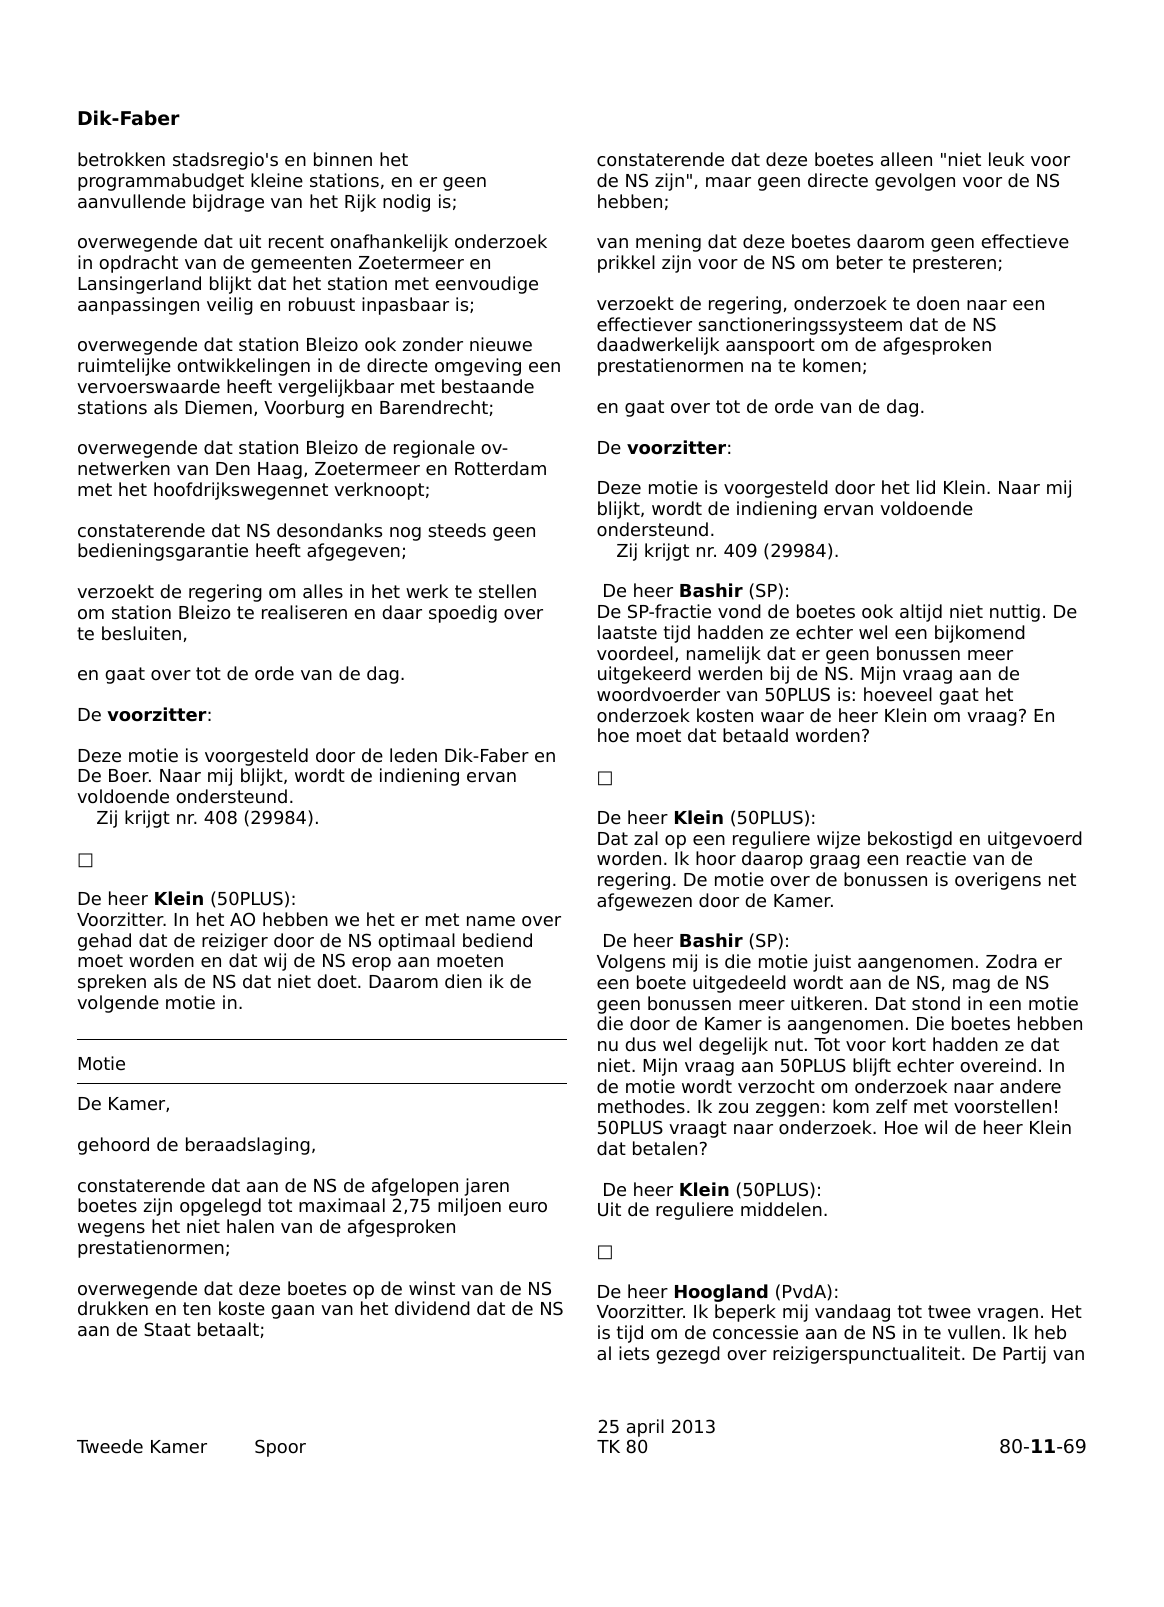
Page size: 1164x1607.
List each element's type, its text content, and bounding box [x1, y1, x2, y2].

text Dat zal op een reguliere wijze bekostigd en uitgevoerd worden. Ik hoor daarop graag een reactie van de regering. De motie over de bonussen is overigens net afgewezen door de Kamer. [596, 828, 1087, 911]
text overwegende dat station Bleizo ook zonder nieuwe ruimtelijke ontwikkelingen in de directe omgeving een vervoerswaarde heeft vergelijkbaar met bestaande stations als Diemen, Voorburg en Barendrecht; [77, 335, 567, 418]
text Volgens mij is die motie juist aangenomen. Zodra er een boete uitgedeeld wordt aan de NS, mag de NS geen bonussen meer uitkeren. Dat stond in een motie die door de Kamer is aangenomen. Die boetes hebben nu dus wel degelijk nut. Tot voor kort hadden ze dat niet. Mijn vraag aan 50PLUS blijft echter overeind. In de motie wordt verzocht om onderzoek naar andere methodes. Ik zou zeggen: kom zelf met voorstellen! 50PLUS vraagt naar onderzoek. Hoe wil de heer Klein dat betalen? [596, 952, 1087, 1159]
text Voorzitter. In het AO hebben we het er met name over gehad dat de reiziger door de NS optimaal bediend moet worden en dat wij de NS erop aan moeten spreken als de NS dat niet doet. Daarom dien ik de volgende motie in. [77, 910, 567, 1013]
text overwegende dat deze boetes op de winst van de NS drukken en ten koste gaan van het dividend dat de NS aan de Staat betaalt; [77, 1278, 567, 1341]
text De voorzitter: [596, 437, 1087, 458]
text De Kamer, [77, 1094, 567, 1115]
text □ [596, 1241, 1087, 1262]
text □ [596, 767, 1087, 788]
text Deze motie is voorgesteld door het lid Klein. Naar mij blijkt, wordt de indiening ervan voldoende ondersteund. [596, 478, 1087, 540]
text en gaat over tot de orde van de dag. [596, 397, 1087, 417]
text De heer Klein (50PLUS): [596, 1179, 1087, 1200]
text De heer Klein (50PLUS): [596, 808, 1087, 828]
text □ [77, 848, 567, 869]
text De heer Klein (50PLUS): [77, 889, 567, 910]
text De voorzitter: [77, 705, 567, 726]
text betrokken stadsregio's en binnen het programmabudget kleine stations, en er geen aanvullende bijdrage van het Rijk nodig is; [77, 150, 567, 212]
text De heer Bashir (SP): [596, 931, 1087, 952]
text De SP-fractie vond de boetes ook altijd niet nuttig. De laatste tijd hadden ze echter wel een bijkomend voordeel, namelijk dat er geen bonussen meer uitgekeerd werden bij de NS. Mijn vraag aan de woordvoerder van 50PLUS is: hoeveel gaat het onderzoek kosten waar de heer Klein om vraag? En hoe moet dat betaald worden? [596, 602, 1087, 747]
text en gaat over tot de orde van de dag. [77, 664, 567, 685]
text Zij krijgt nr. 408 (29984). [77, 808, 567, 828]
text gehoord de beraadslaging, [77, 1135, 567, 1156]
text overwegende dat uit recent onafhankelijk onderzoek in opdracht van de gemeenten Zoetermeer en Lansingerland blijkt dat het station met eenvoudige aanpassingen veilig en robuust inpasbaar is; [77, 232, 567, 315]
text constaterende dat NS desondanks nog steeds geen bedieningsgarantie heeft afgegeven; [77, 520, 567, 562]
text constaterende dat aan de NS de afgelopen jaren boetes zijn opgelegd tot maximaal 2,75 miljoen euro wegens het niet halen van de afgesproken prestatienormen; [77, 1176, 567, 1258]
text De heer Hoogland (PvdA): [596, 1282, 1087, 1302]
text constaterende dat deze boetes alleen "niet leuk voor de NS zijn", maar geen directe gevolgen voor de NS hebben; [596, 150, 1087, 212]
text Motie [77, 1053, 567, 1074]
text Zij krijgt nr. 409 (29984). [596, 540, 1087, 561]
text Deze motie is voorgesteld door de leden Dik-Faber en De Boer. Naar mij blijkt, wordt de indiening ervan voldoende ondersteund. [77, 746, 567, 808]
text verzoekt de regering, onderzoek te doen naar een effectiever sanctioneringssysteem dat de NS daadwerkelijk aanspoort om de afgesproken prestatienormen na te komen; [596, 294, 1087, 377]
text verzoekt de regering om alles in het werk te stellen om station Bleizo te realiseren en daar spoedig over te besluiten, [77, 582, 567, 644]
text overwegende dat station Bleizo de regionale ov-netwerken van Den Haag, Zoetermeer en Rotterdam met het hoofdrijkswegennet verknoopt; [77, 438, 567, 500]
text Uit de reguliere middelen. [596, 1200, 1087, 1221]
text Voorzitter. Ik beperk mij vandaag tot twee vragen. Het is tijd om de concessie aan de NS in te vullen. Ik heb al iets gezegd over reizigerspunctualiteit. De Partij van [596, 1302, 1087, 1364]
text De heer Bashir (SP): [596, 581, 1087, 602]
text van mening dat deze boetes daarom geen effectieve prikkel zijn voor de NS om beter te presteren; [596, 232, 1087, 274]
